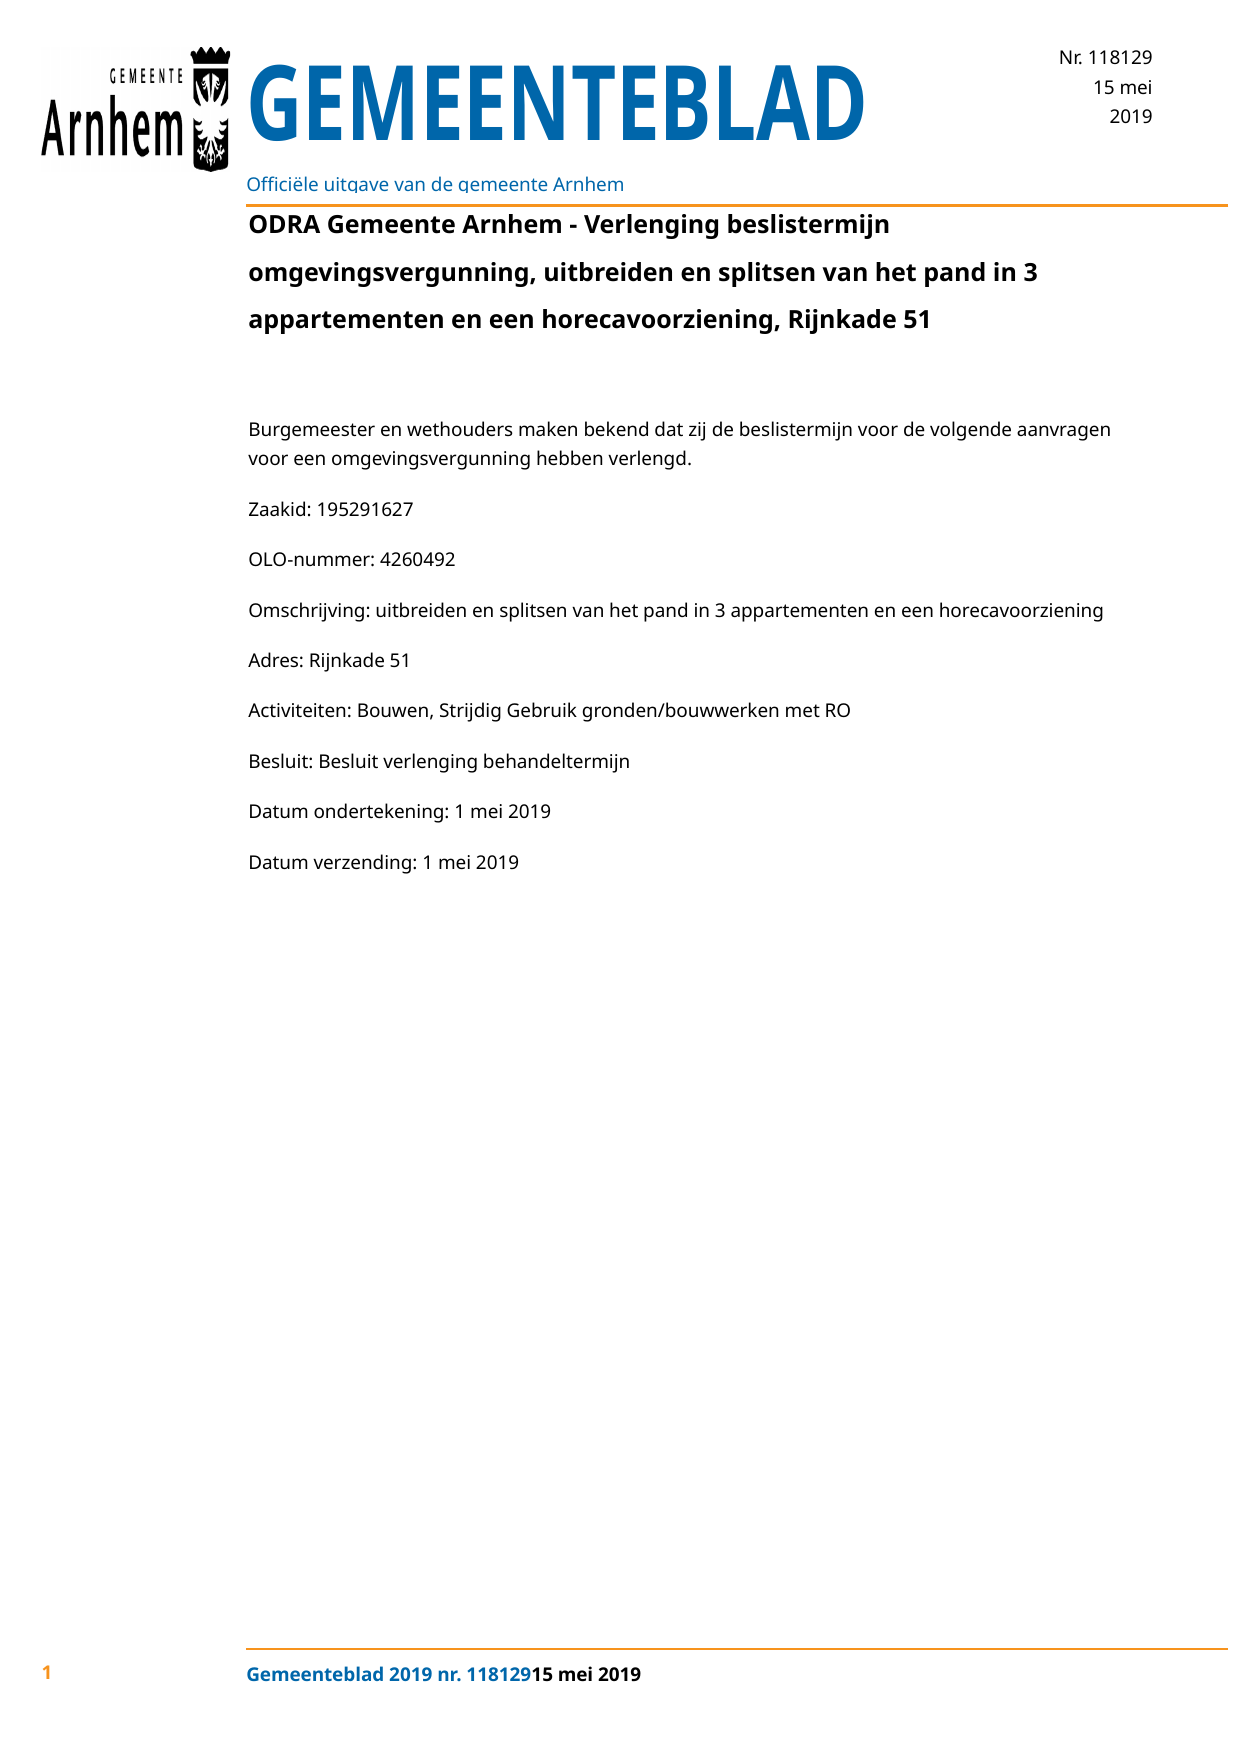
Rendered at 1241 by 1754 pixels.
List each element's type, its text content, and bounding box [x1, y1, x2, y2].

text Activiteiten: Bouwen, Strijdig Gebruik gronden/bouwwerken met RO [248, 698, 1152, 723]
text Adres: Rijnkade 51 [248, 647, 1152, 673]
text Zaakid: 195291627 [248, 496, 1152, 522]
text Besluit: Besluit verlenging behandeltermijn [248, 748, 1152, 774]
text OLO-nummer: 4260492 [248, 546, 1152, 572]
text Datum verzending: 1 mei 2019 [248, 849, 1152, 874]
text ODRA Gemeente Arnhem - Verlenging beslistermijn omgevingsvergunning, uitbreiden en splitsen van het pand in 3 appartementen en een horecavoorziening, Rijnkade 51 [248, 207, 1152, 336]
text Datum ondertekening: 1 mei 2019 [248, 798, 1152, 824]
text Burgemeester en wethouders maken bekend dat zij de beslistermijn voor de volgende aanvragen voor een omgevingsvergunning hebben verlengd. [248, 416, 1152, 471]
text Omschrijving: uitbreiden en splitsen van het pand in 3 appartementen en een horecavoorziening [248, 597, 1152, 622]
picture [41, 47, 231, 172]
